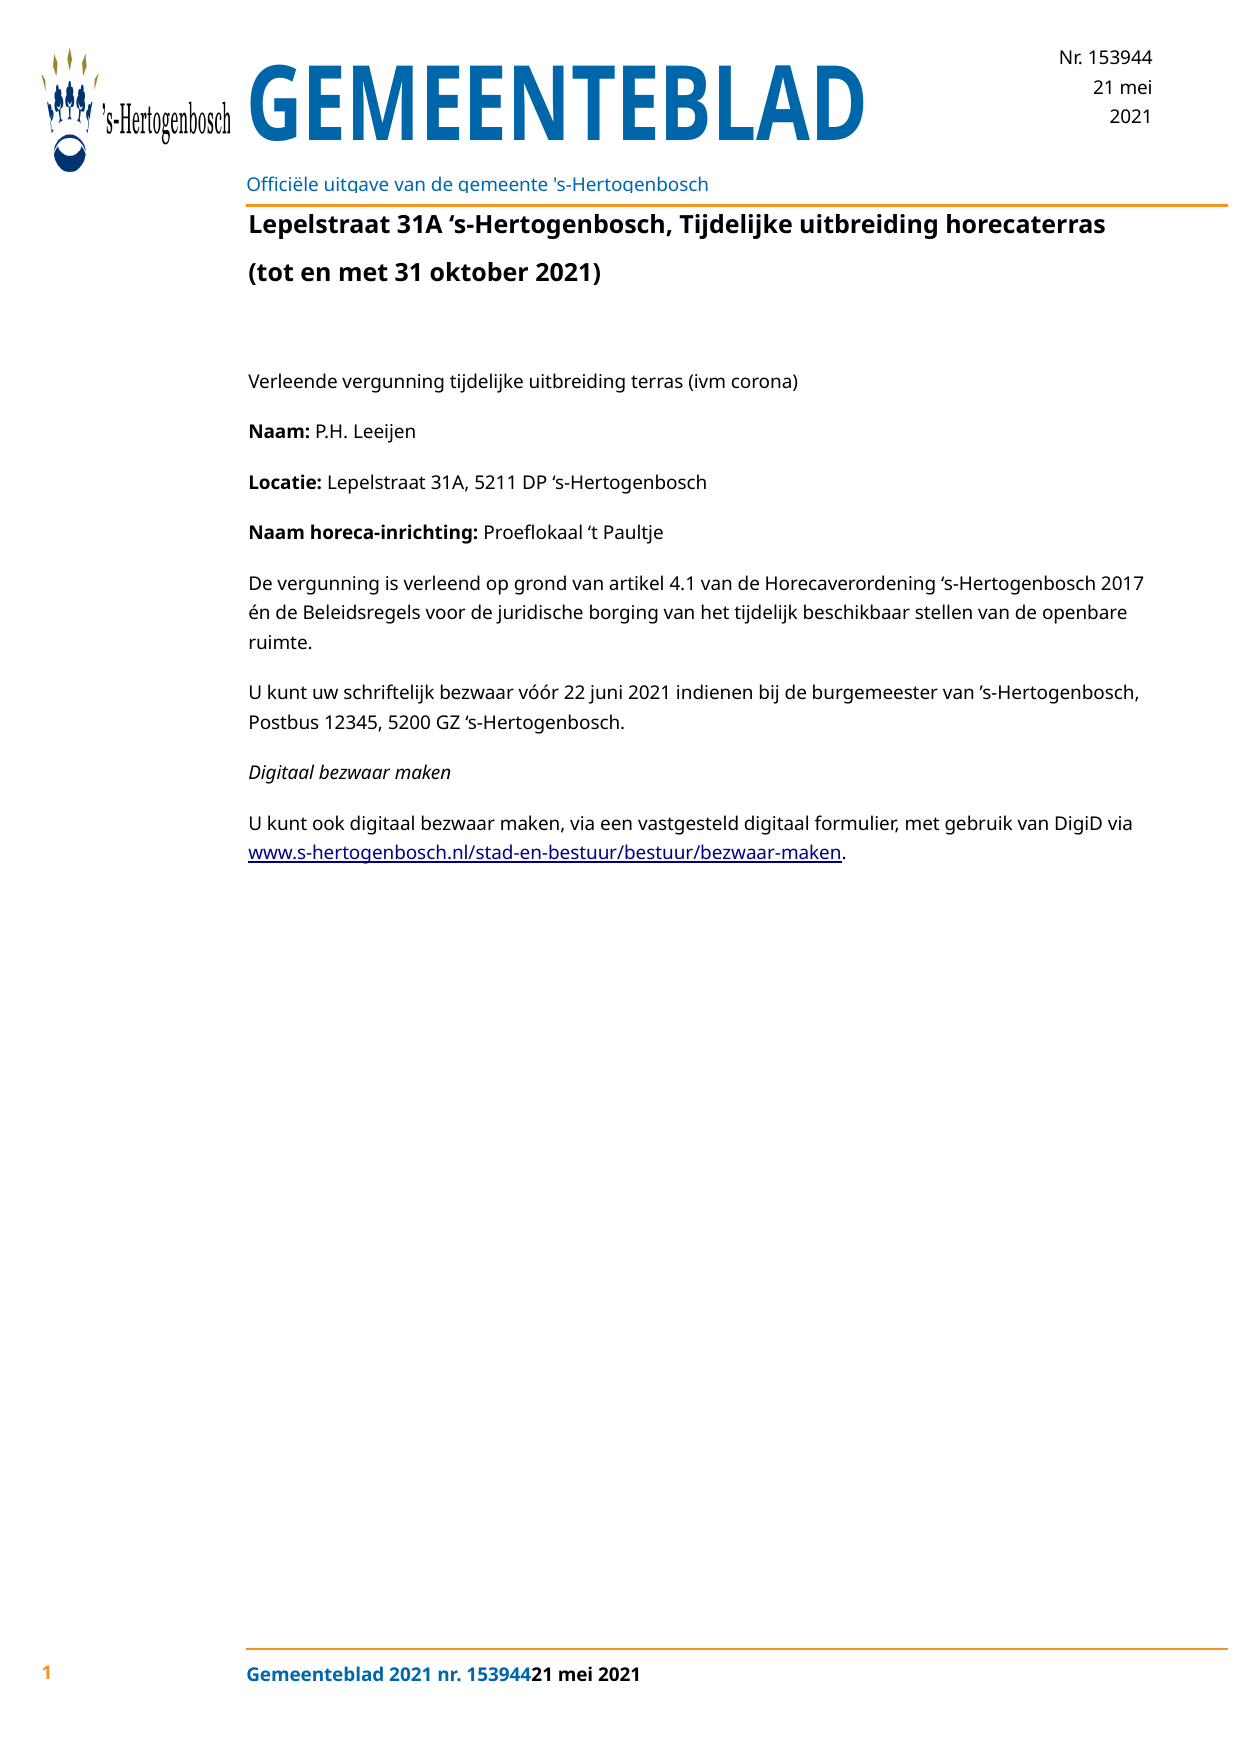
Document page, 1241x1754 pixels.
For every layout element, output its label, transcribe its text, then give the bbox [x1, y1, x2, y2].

text Locatie: Lepelstraat 31A, 5211 DP ‘s-Hertogenbosch [248, 469, 1152, 495]
text Naam horeca-inrichting: Proeflokaal ‘t Paultje [248, 519, 1152, 545]
text De vergunning is verleend op grond van artikel 4.1 van de Horecaverordening ‘s-Hertogenbosch 2017 én de Beleidsregels voor de juridische borging van het tijdelijk beschikbaar stellen van de openbare ruimte. [248, 570, 1152, 655]
text Lepelstraat 31A ‘s-Hertogenbosch, Tijdelijke uitbreiding horecaterras (tot en met 31 oktober 2021) [248, 207, 1152, 288]
text Digitaal bezwaar maken [248, 759, 1152, 785]
text U kunt uw schriftelijk bezwaar vóór 22 juni 2021 indienen bij de burgemeester van ’s-Hertogenbosch, Postbus 12345, 5200 GZ ‘s-Hertogenbosch. [248, 679, 1152, 735]
text U kunt ook digitaal bezwaar maken, via een vastgesteld digitaal formulier, met gebruik van DigiD via www.s-hertogenbosch.nl/stad-en-bestuur/bestuur/bezwaar-maken. [248, 810, 1152, 865]
text Verleende vergunning tijdelijke uitbreiding terras (ivm corona) [248, 368, 1152, 394]
text Naam: P.H. Leeijen [248, 419, 1152, 444]
picture [41, 47, 231, 172]
